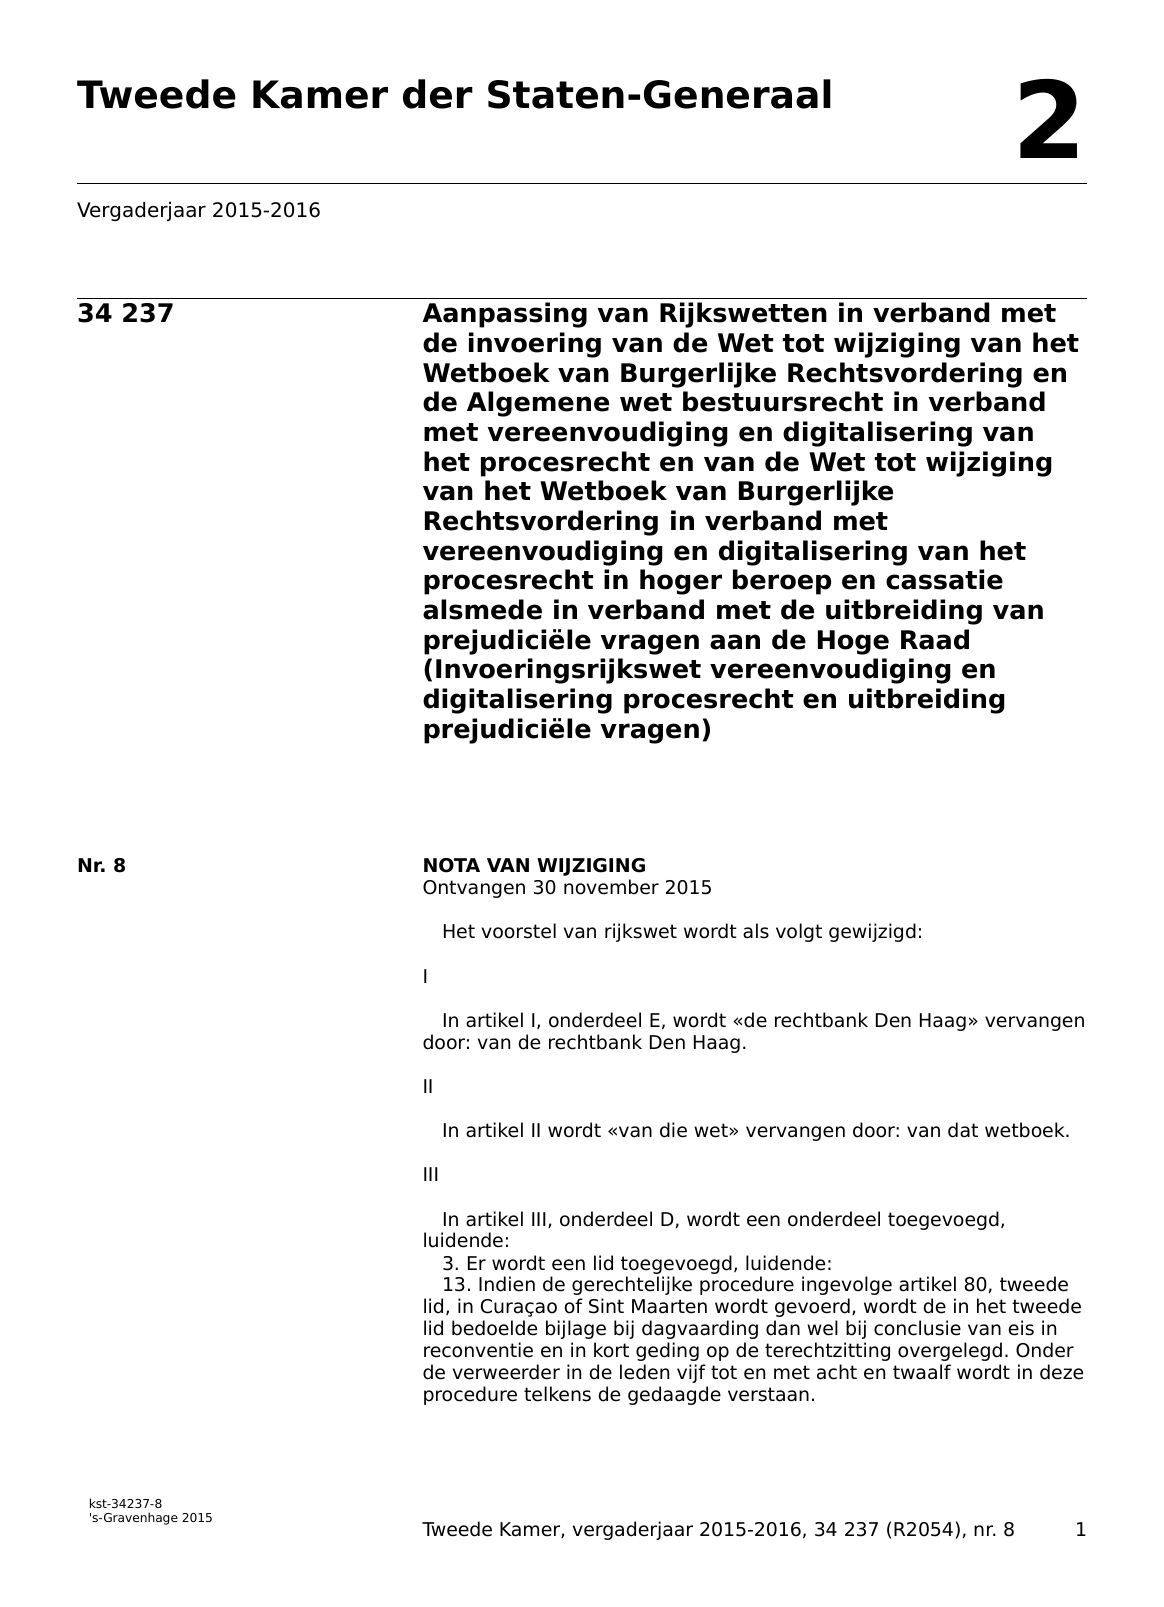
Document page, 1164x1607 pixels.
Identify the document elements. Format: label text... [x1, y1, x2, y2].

subtitle II [422, 1076, 1087, 1098]
text Het voorstel van rijkswet wordt als volgt gewijzigd: [422, 921, 1087, 943]
text Ontvangen 30 november 2015 [422, 877, 1087, 899]
table_header 2 [886, 59, 1087, 183]
text 13. Indien de gerechtelijke procedure ingevolge artikel 80, tweede lid, in Curaçao of Sint Maarten wordt gevoerd, wordt de in het tweede lid bedoelde bijlage bij dagvaarding dan wel bij conclusie van eis in reconventie en in kort geding op de terechtzitting overgelegd. Onder de verweerder in de leden vijf tot en met acht en twaalf wordt in deze procedure telkens de gedaagde verstaan. [422, 1274, 1087, 1406]
subtitle I [422, 966, 1087, 988]
text In artikel I, onderdeel E, wordt «de rechtbank Den Haag» vervangen door: van de rechtbank Den Haag. [422, 1010, 1087, 1054]
text kst-34237-8 [88, 1497, 323, 1511]
table_header Tweede Kamer der Staten-Generaal [77, 59, 886, 183]
table_cell Vergaderjaar 2015-2016 [77, 184, 1087, 298]
subtitle 34 237 Aanpassing van Rijkswetten in verband met de invoering van de Wet tot wijziging van het Wetboek van Burgerlijke Rechtsvordering en de Algemene wet bestuursrecht in verband met vereenvoudiging en digitalisering van het procesrecht en van de Wet tot wijziging van het Wetboek van Burgerlijke Rechtsvordering in verband met vereenvoudiging en digitalisering van het procesrecht in hoger beroep en cassatie alsmede in verband met de uitbreiding van prejudiciële vragen aan de Hoge Raad (Invoeringsrijkswet vereenvoudiging en digitalisering procesrecht en uitbreiding prejudiciële vragen) [77, 299, 1087, 744]
subtitle Nr. 8 NOTA VAN WIJZIGING [77, 855, 1087, 877]
text 3. Er wordt een lid toegevoegd, luidende: [422, 1252, 1087, 1274]
text 's-Gravenhage 2015 [88, 1511, 323, 1525]
subtitle III [422, 1164, 1087, 1186]
text In artikel III, onderdeel D, wordt een onderdeel toegevoegd, luidende: [422, 1208, 1087, 1252]
text In artikel II wordt «van die wet» vervangen door: van dat wetboek. [422, 1120, 1087, 1142]
